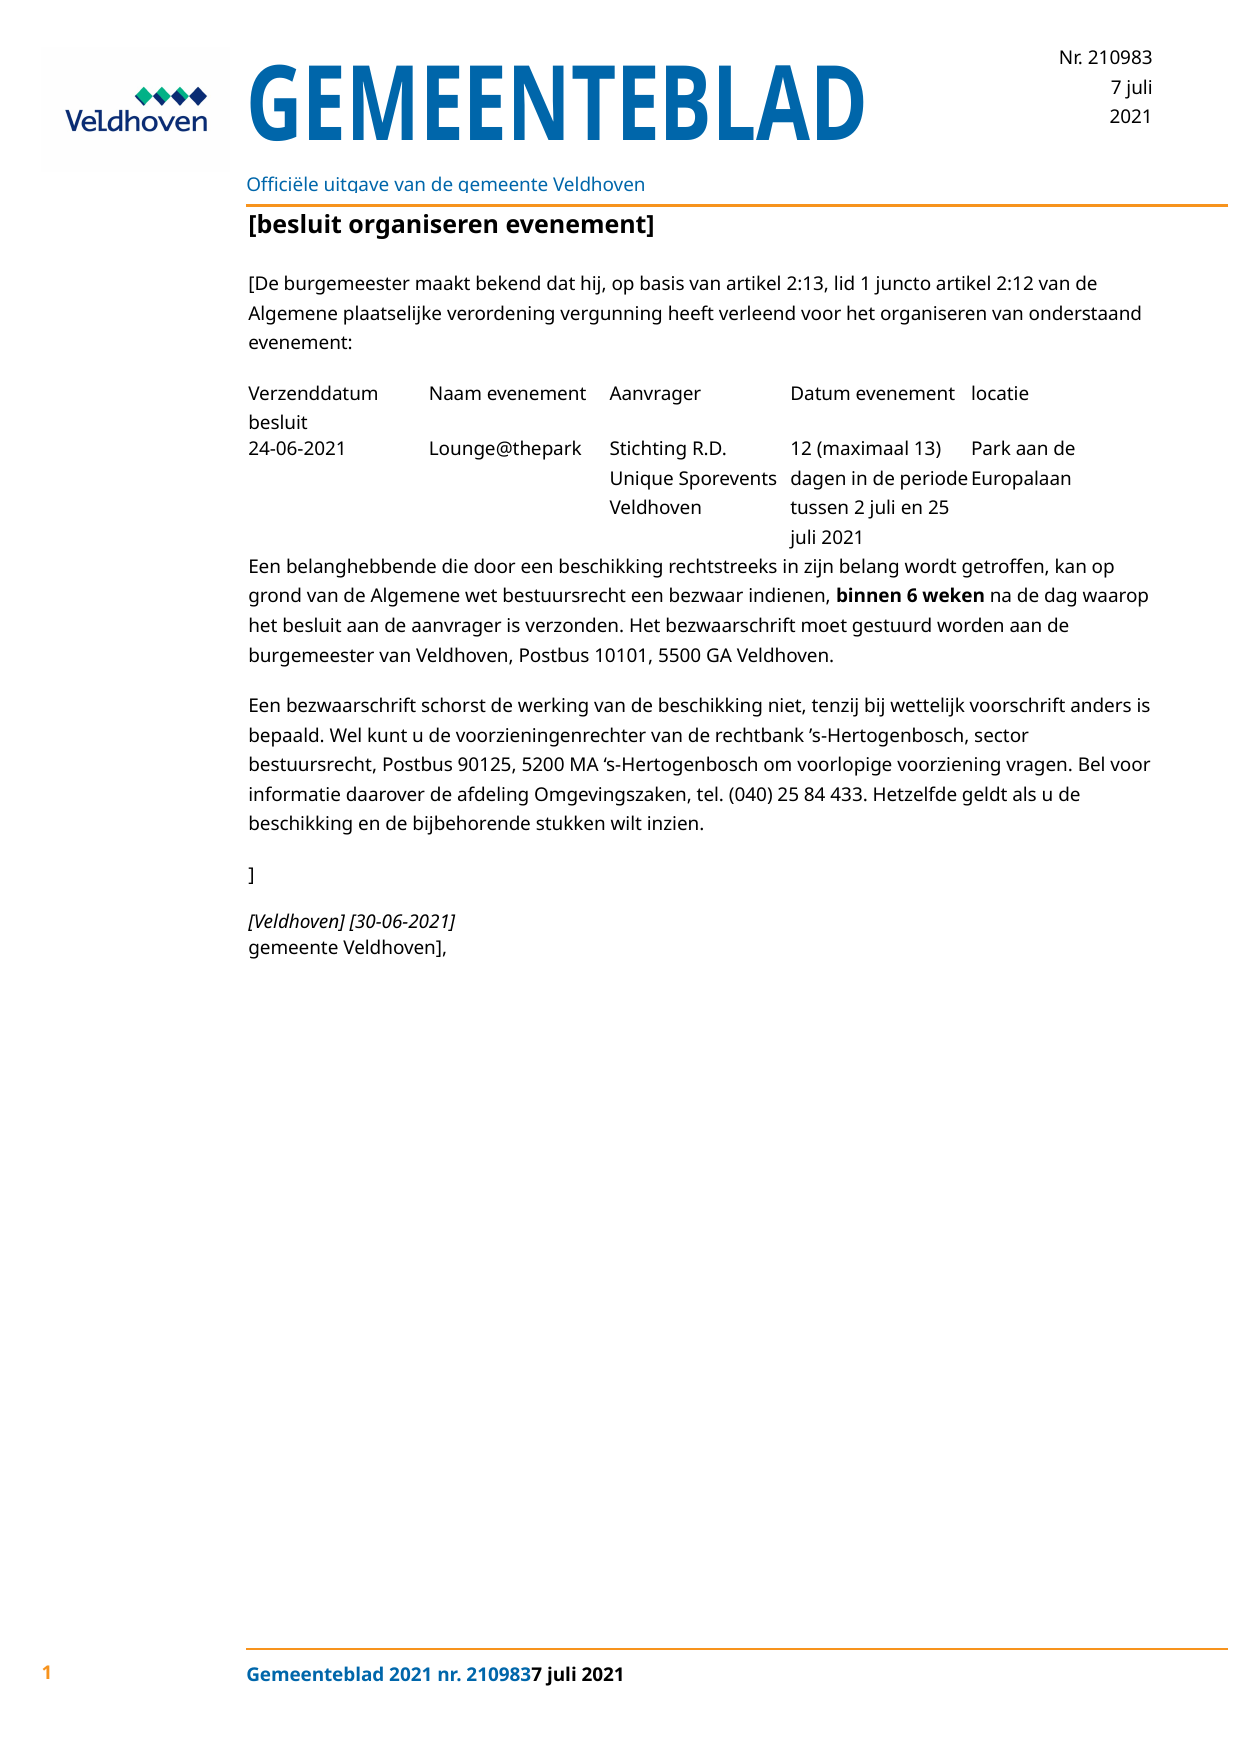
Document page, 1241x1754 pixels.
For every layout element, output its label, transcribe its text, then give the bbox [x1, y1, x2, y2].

table_header Datum evenement [790, 380, 971, 435]
text [Veldhoven] [30-06-2021] [248, 909, 1152, 934]
picture [41, 47, 231, 172]
table_cell Stichting R.D. Unique Sporevents Veldhoven [609, 435, 790, 550]
table_header Aanvrager [609, 380, 790, 435]
text gemeente Veldhoven], [248, 934, 1152, 960]
table_cell Lounge@thepark [429, 435, 609, 550]
table_cell 12 (maximaal 13) dagen in de periode tussen 2 juli en 25 juli 2021 [790, 435, 971, 550]
table_header Verzenddatum besluit [248, 380, 429, 435]
text [De burgemeester maakt bekend dat hij, op basis van artikel 2:13, lid 1 juncto artikel 2:12 van de Algemene plaatse­lijke verorde­ning vergunning heeft verleend voor het organiseren van onderstaand evenement: [248, 270, 1152, 355]
table_header locatie [971, 380, 1152, 435]
text ] [248, 861, 1152, 887]
text Een bezwaarschrift schorst de werking van de beschikking niet, tenzij bij wettelijk voorschrift anders is bepaald. Wel kunt u de voorzieningenrechter van de rechtbank ’s-Hertogenbosch, sector bestuursrecht, Postbus 90125, 5200 MA ‘s-Hertogenbosch om voorlopige voorziening vragen. Bel voor informatie daarover de afdeling Omgevingszaken, tel. (040) 25 84 433. Hetzelfde geldt als u de beschikking en de bijbehorende stukken wilt inzien. [248, 692, 1152, 836]
text [besluit organiseren evenement] [248, 207, 1152, 241]
text Een belanghebbende die door een beschikking rechtstreeks in zijn belang wordt getroffen, kan op grond van de Algemene wet bestuursrecht een bezwaar indienen, binnen 6 weken na de dag waarop het besluit aan de aanvrager is verzonden. Het bezwaarschrift moet gestuurd worden aan de burgemeester van Veldhoven, Postbus 10101, 5500 GA Veldhoven. [248, 553, 1152, 667]
table_cell Park aan de Europalaan [971, 435, 1152, 550]
table_cell 24-06-2021 [248, 435, 429, 550]
table_header Naam evenement [429, 380, 609, 435]
